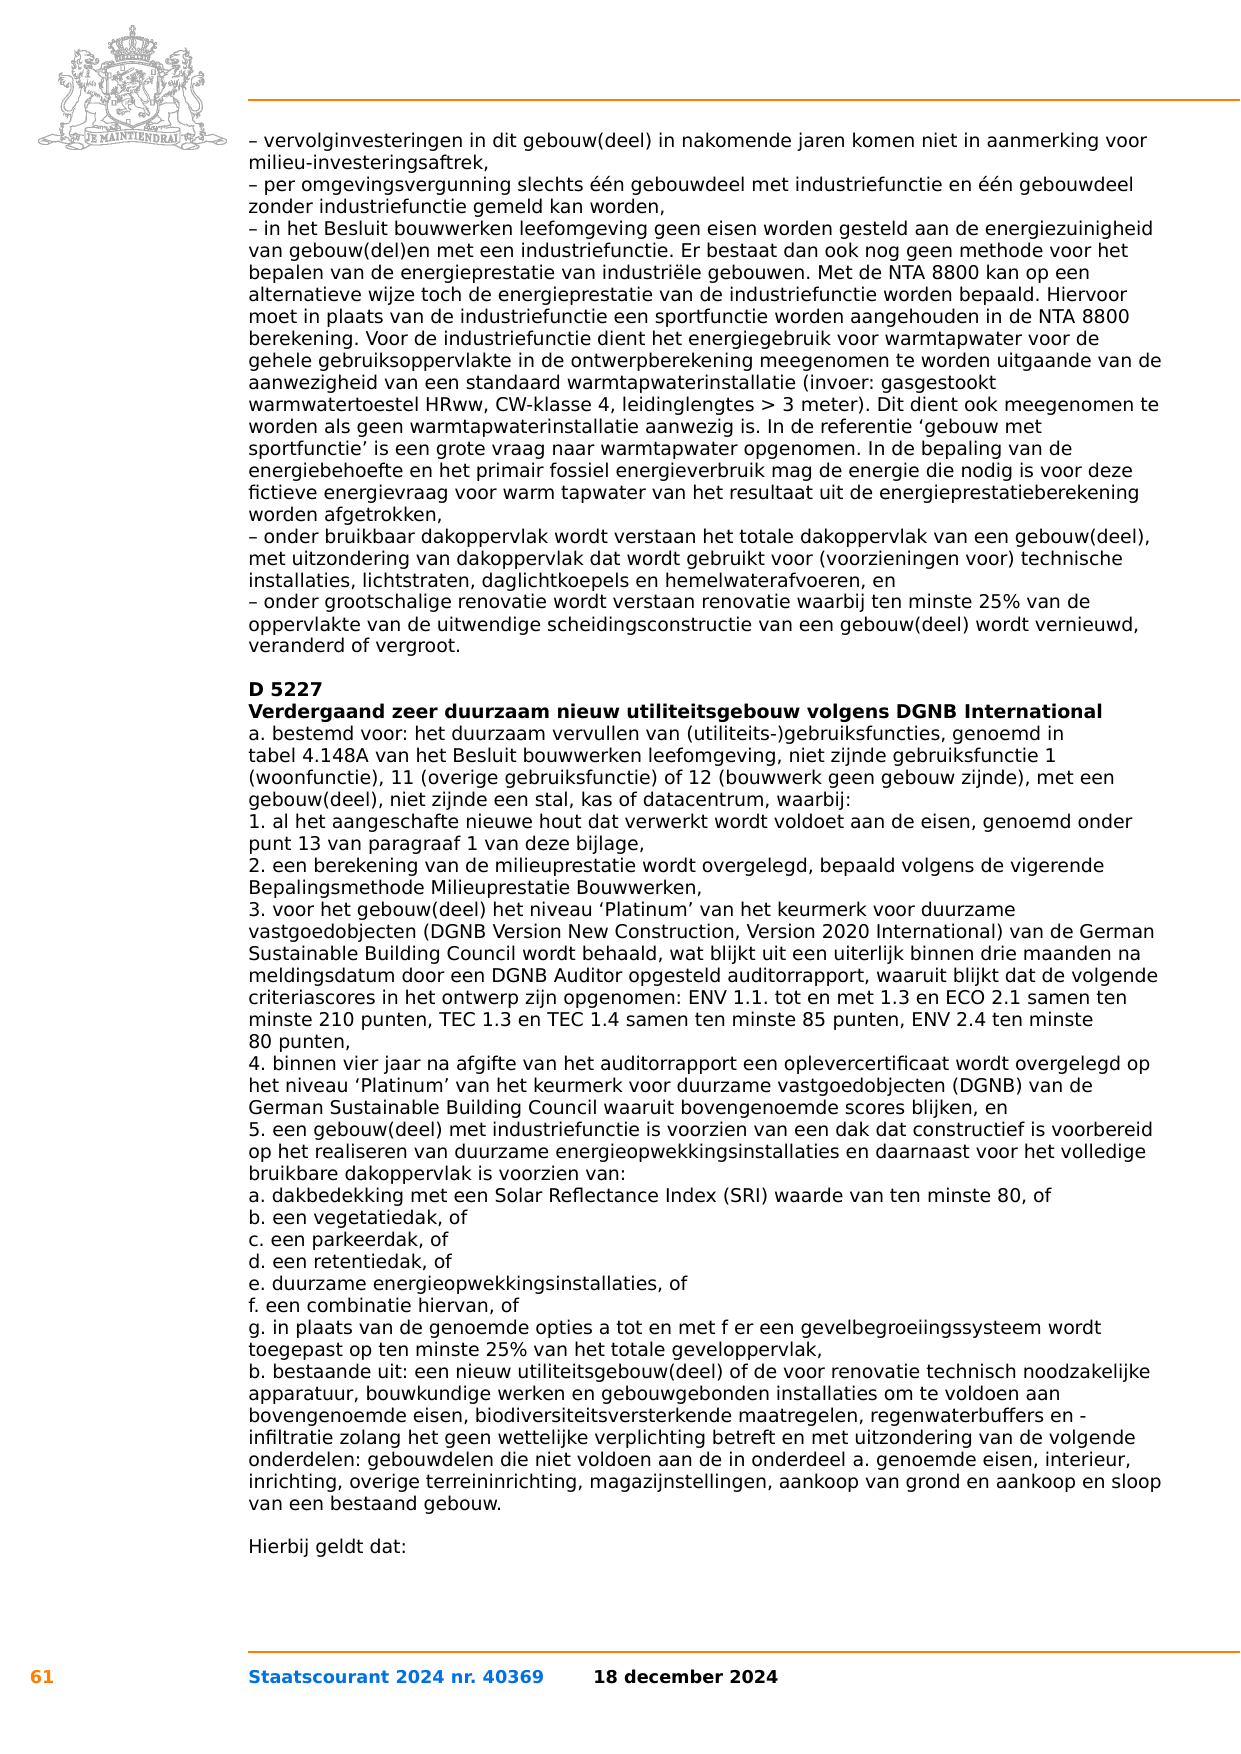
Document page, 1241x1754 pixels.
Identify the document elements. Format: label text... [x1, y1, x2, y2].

text b. bestaande uit: een nieuw utiliteitsgebouw(deel) of de voor renovatie technisch noodzakelijke apparatuur, bouwkundige werken en gebouwgebonden installaties om te voldoen aan bovengenoemde eisen, biodiversiteitsversterkende maatregelen, regenwaterbuffers en -infiltratie zolang het geen wettelijke verplichting betreft en met uitzondering van de volgende onderdelen: gebouwdelen die niet voldoen aan de in onderdeel a. genoemde eisen, interieur, inrichting, overige terreininrichting, magazijnstellingen, aankoop van grond en aankoop en sloop van een bestaand gebouw. [248, 1361, 1163, 1514]
text 2. een berekening van de milieuprestatie wordt overgelegd, bepaald volgens de vigerende Bepalingsmethode Milieuprestatie Bouwwerken, [248, 855, 1163, 899]
text a. dakbedekking met een Solar Reflectance Index (SRI) waarde van ten minste 80, of [248, 1185, 1163, 1207]
text a. bestemd voor: het duurzaam vervullen van (utiliteits-)gebruiksfuncties, genoemd in tabel 4.148A van het Besluit bouwwerken leefomgeving, niet zijnde gebruiksfunctie 1 (woonfunctie), 11 (overige gebruiksfunctie) of 12 (bouwwerk geen gebouw zijnde), met een gebouw(deel), niet zijnde een stal, kas of datacentrum, waarbij: [248, 723, 1163, 811]
text 3. voor het gebouw(deel) het niveau ‘Platinum’ van het keurmerk voor duurzame vastgoedobjecten (DGNB Version New Construction, Version 2020 International) van de German Sustainable Building Council wordt behaald, wat blijkt uit een uiterlijk binnen drie maanden na meldingsdatum door een DGNB Auditor opgesteld auditorrapport, waaruit blijkt dat de volgende criteriascores in het ontwerp zijn opgenomen: ENV 1.1. tot en met 1.3 en ECO 2.1 samen ten minste 210 punten, TEC 1.3 en TEC 1.4 samen ten minste 85 punten, ENV 2.4 ten minste 80 punten, [248, 899, 1163, 1053]
text d. een retentiedak, of [248, 1251, 1163, 1273]
text – vervolginvesteringen in dit gebouw(deel) in nakomende jaren komen niet in aanmerking voor milieu-investeringsaftrek, [248, 130, 1163, 174]
text – onder grootschalige renovatie wordt verstaan renovatie waarbij ten minste 25% van de oppervlakte van de uitwendige scheidingsconstructie van een gebouw(deel) wordt vernieuwd, veranderd of vergroot. [248, 591, 1163, 657]
text f. een combinatie hiervan, of [248, 1295, 1163, 1317]
text c. een parkeerdak, of [248, 1229, 1163, 1251]
text g. in plaats van de genoemde opties a tot en met f er een gevelbegroeiingssysteem wordt toegepast op ten minste 25% van het totale geveloppervlak, [248, 1317, 1163, 1361]
text – per omgevingsvergunning slechts één gebouwdeel met industriefunctie en één gebouwdeel zonder industriefunctie gemeld kan worden, [248, 174, 1163, 218]
text e. duurzame energieopwekkingsinstallaties, of [248, 1273, 1163, 1295]
text 4. binnen vier jaar na afgifte van het auditorrapport een oplevercertificaat wordt overgelegd op het niveau ‘Platinum’ van het keurmerk voor duurzame vastgoedobjecten (DGNB) van de German Sustainable Building Council waaruit bovengenoemde scores blijken, en [248, 1053, 1163, 1119]
text – in het Besluit bouwwerken leefomgeving geen eisen worden gesteld aan de energiezuinigheid van gebouw(del)en met een industriefunctie. Er bestaat dan ook nog geen methode voor het bepalen van de energieprestatie van industriële gebouwen. Met de NTA 8800 kan op een alternatieve wijze toch de energieprestatie van de industriefunctie worden bepaald. Hiervoor moet in plaats van de industriefunctie een sportfunctie worden aangehouden in de NTA 8800 berekening. Voor de industriefunctie dient het energiegebruik voor warmtapwater voor de gehele gebruiksoppervlakte in de ontwerpberekening meegenomen te worden uitgaande van de aanwezigheid van een standaard warmtapwaterinstallatie (invoer: gasgestookt warmwatertoestel HRww, CW-klasse 4, leidinglengtes > 3 meter). Dit dient ook meegenomen te worden als geen warmtapwaterinstallatie aanwezig is. In de referentie ‘gebouw met sportfunctie’ is een grote vraag naar warmtapwater opgenomen. In de bepaling van de energiebehoefte en het primair fossiel energieverbruik mag de energie die nodig is voor deze fictieve energievraag voor warm tapwater van het resultaat uit de energieprestatieberekening worden afgetrokken, [248, 218, 1163, 526]
text – onder bruikbaar dakoppervlak wordt verstaan het totale dakoppervlak van een gebouw(deel), met uitzondering van dakoppervlak dat wordt gebruikt voor (voorzieningen voor) technische installaties, lichtstraten, daglichtkoepels en hemelwaterafvoeren, en [248, 526, 1163, 591]
text D 5227 [248, 679, 1163, 701]
text 1. al het aangeschafte nieuwe hout dat verwerkt wordt voldoet aan de eisen, genoemd onder punt 13 van paragraaf 1 van deze bijlage, [248, 811, 1163, 855]
text 5. een gebouw(deel) met industriefunctie is voorzien van een dak dat constructief is voorbereid op het realiseren van duurzame energieopwekkingsinstallaties en daarnaast voor het volledige bruikbare dakoppervlak is voorzien van: [248, 1119, 1163, 1185]
text b. een vegetatiedak, of [248, 1207, 1163, 1229]
text Verdergaand zeer duurzaam nieuw utiliteitsgebouw volgens DGNB International [248, 701, 1163, 723]
picture [38, 25, 227, 150]
text Hierbij geldt dat: [248, 1536, 1163, 1558]
